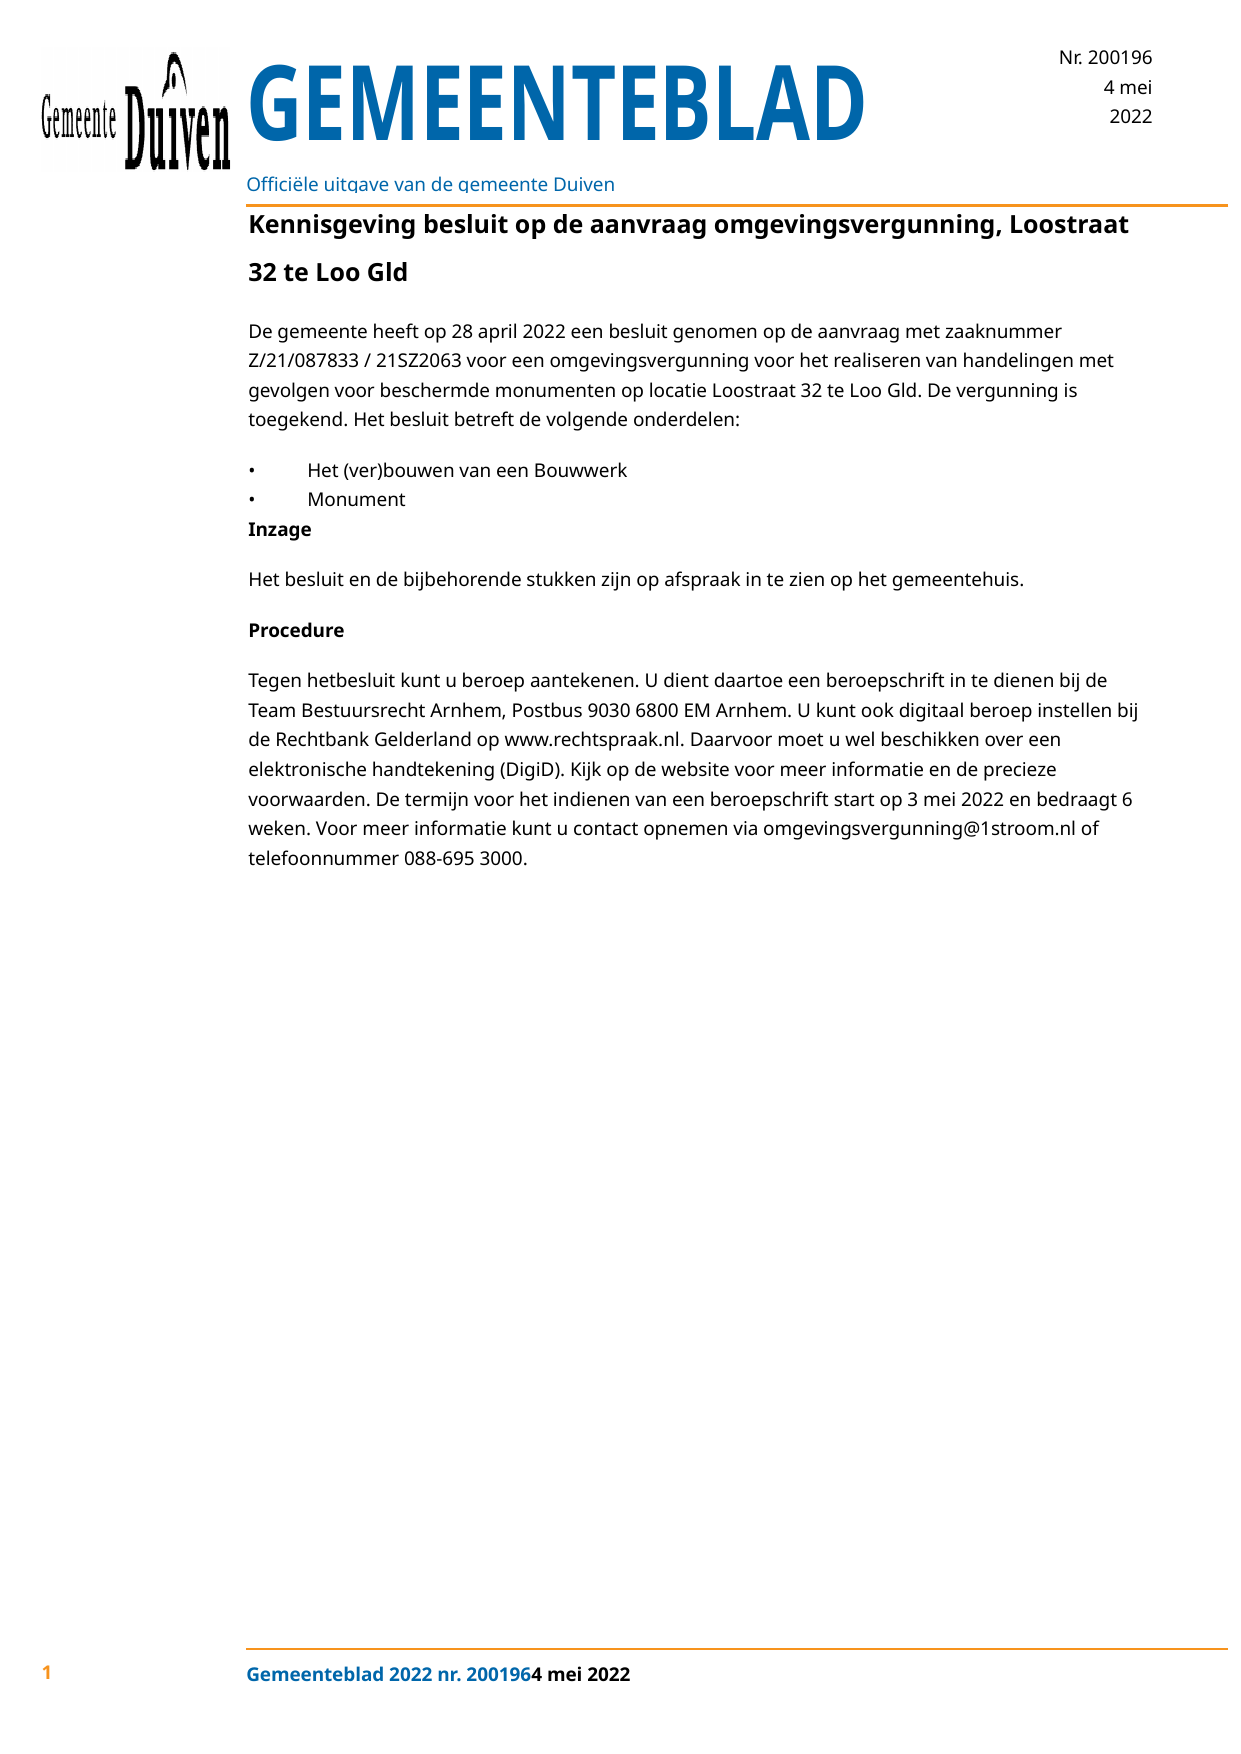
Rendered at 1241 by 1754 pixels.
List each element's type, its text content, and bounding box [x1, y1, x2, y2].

text Tegen hetbesluit kunt u beroep aantekenen. U dient daartoe een beroepschrift in te dienen bij de Team Bestuursrecht Arnhem, Postbus 9030 6800 EM Arnhem. U kunt ook digitaal beroep instellen bij de Rechtbank Gelderland op www.rechtspraak.nl. Daarvoor moet u wel beschikken over een elektronische handtekening (DigiD). Kijk op de website voor meer informatie en de precieze voorwaarden. De termijn voor het indienen van een beroepschrift start op 3 mei 2022 en bedraagt 6 weken. Voor meer informatie kunt u contact opnemen via omgevingsvergunning@1stroom.nl of telefoonnummer 088-695 3000. [248, 667, 1152, 871]
picture [41, 47, 231, 172]
text Het besluit en de bijbehorende stukken zijn op afspraak in te zien op het gemeentehuis. [248, 567, 1152, 592]
text Kennisgeving besluit op de aanvraag omgevingsvergunning, Loostraat 32 te Loo Gld [248, 207, 1152, 288]
list Monument [248, 487, 1152, 512]
text Inzage [248, 516, 1152, 542]
text Procedure [248, 617, 1152, 643]
list Het (ver)bouwen van een Bouwwerk [248, 457, 1152, 483]
text De gemeente heeft op 28 april 2022 een besluit genomen op de aanvraag met zaaknummer Z/21/087833 / 21SZ2063 voor een omgevingsvergunning voor het realiseren van handelingen met gevolgen voor beschermde monumenten op locatie Loostraat 32 te Loo Gld. De vergunning is toegekend. Het besluit betreft de volgende onderdelen: [248, 318, 1152, 432]
